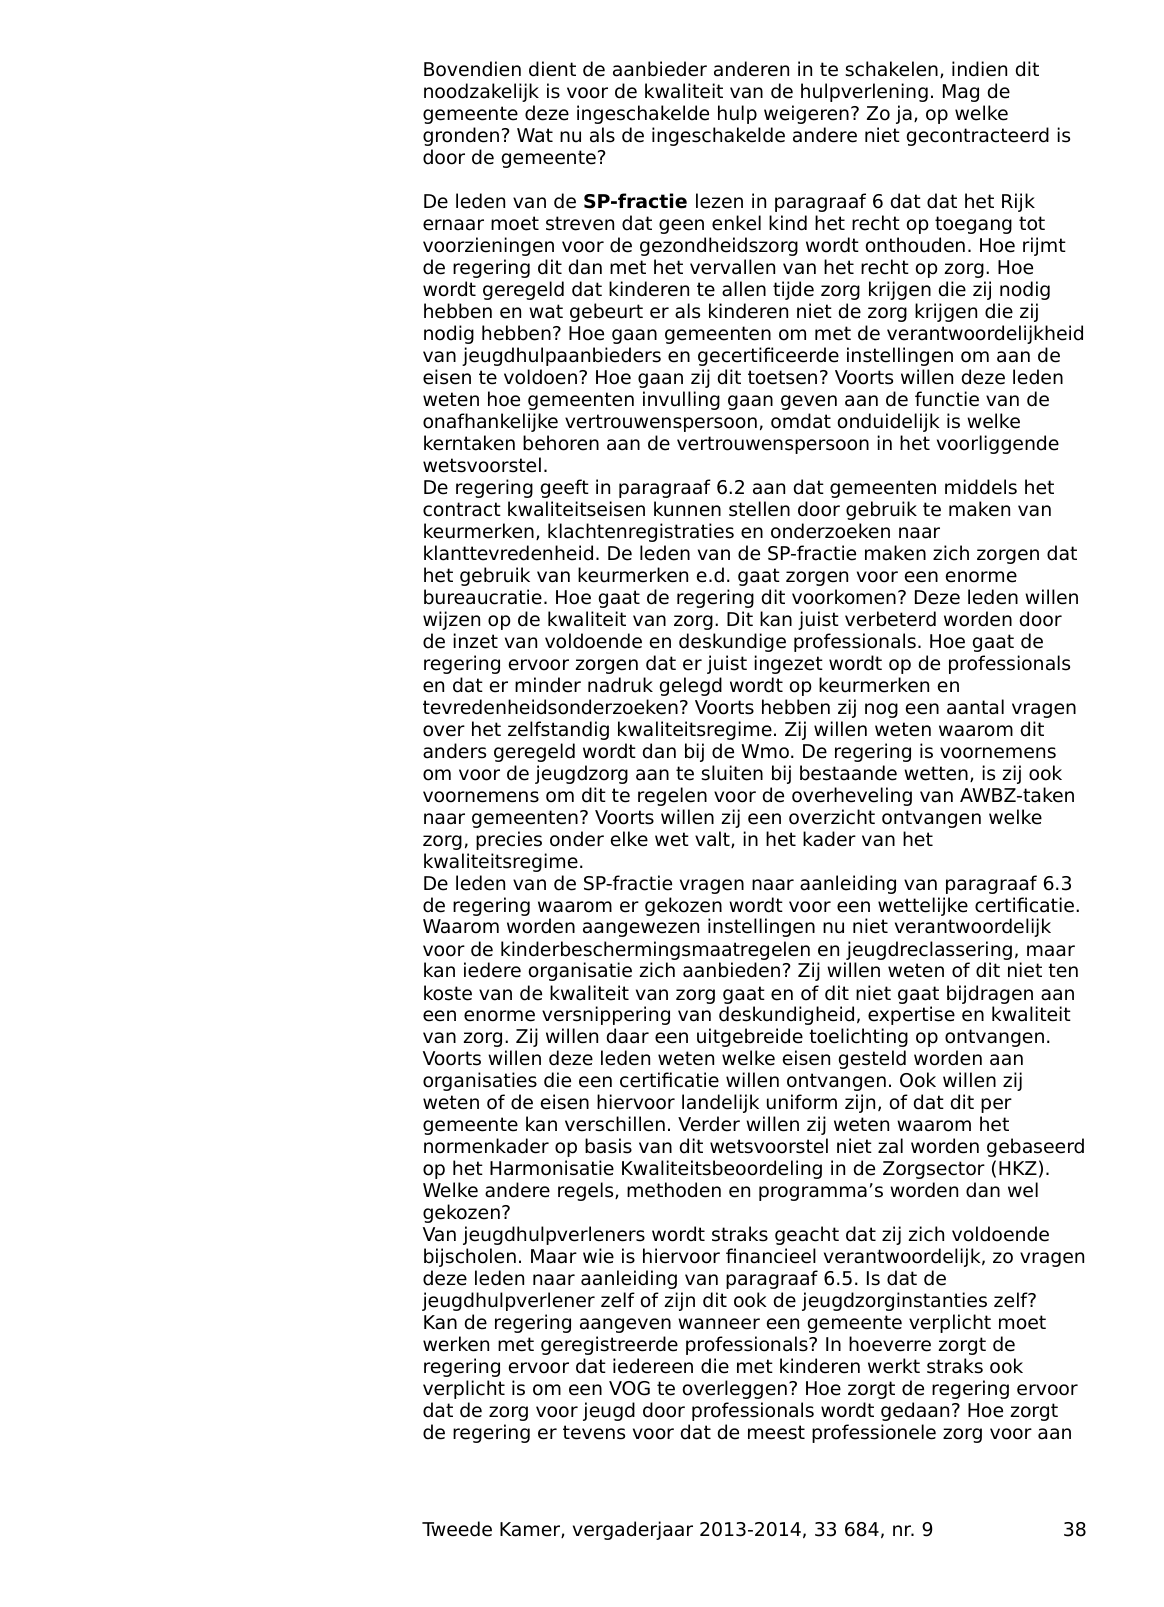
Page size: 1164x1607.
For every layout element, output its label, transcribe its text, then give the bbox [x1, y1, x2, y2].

text De leden van de SP-fractie vragen naar aanleiding van paragraaf 6.3 de regering waarom er gekozen wordt voor een wettelijke certificatie. Waarom worden aangewezen instellingen nu niet verantwoordelijk voor de kinderbeschermingsmaatregelen en jeugdreclassering, maar kan iedere organisatie zich aanbieden? Zij willen weten of dit niet ten koste van de kwaliteit van zorg gaat en of dit niet gaat bijdragen aan een enorme versnippering van deskundigheid, expertise en kwaliteit van zorg. Zij willen daar een uitgebreide toelichting op ontvangen. Voorts willen deze leden weten welke eisen gesteld worden aan organisaties die een certificatie willen ontvangen. Ook willen zij weten of de eisen hiervoor landelijk uniform zijn, of dat dit per gemeente kan verschillen. Verder willen zij weten waarom het normenkader op basis van dit wetsvoorstel niet zal worden gebaseerd op het Harmonisatie Kwaliteitsbeoordeling in de Zorgsector (HKZ). Welke andere regels, methoden en programma’s worden dan wel gekozen? [422, 872, 1087, 1224]
text Van jeugdhulpverleners wordt straks geacht dat zij zich voldoende bijscholen. Maar wie is hiervoor financieel verantwoordelijk, zo vragen deze leden naar aanleiding van paragraaf 6.5. Is dat de jeugdhulpverlener zelf of zijn dit ook de jeugdzorginstanties zelf? [422, 1224, 1087, 1312]
text Kan de regering aangeven wanneer een gemeente verplicht moet werken met geregistreerde professionals? In hoeverre zorgt de regering ervoor dat iedereen die met kinderen werkt straks ook verplicht is om een VOG te overleggen? Hoe zorgt de regering ervoor dat de zorg voor jeugd door professionals wordt gedaan? Hoe zorgt de regering er tevens voor dat de meest professionele zorg voor aan [422, 1312, 1087, 1444]
text Bovendien dient de aanbieder anderen in te schakelen, indien dit noodzakelijk is voor de kwaliteit van de hulpverlening. Mag de gemeente deze ingeschakelde hulp weigeren? Zo ja, op welke gronden? Wat nu als de ingeschakelde andere niet gecontracteerd is door de gemeente? [422, 59, 1087, 169]
text De leden van de SP-fractie lezen in paragraaf 6 dat dat het Rijk ernaar moet streven dat geen enkel kind het recht op toegang tot voorzieningen voor de gezondheidszorg wordt onthouden. Hoe rijmt de regering dit dan met het vervallen van het recht op zorg. Hoe wordt geregeld dat kinderen te allen tijde zorg krijgen die zij nodig hebben en wat gebeurt er als kinderen niet de zorg krijgen die zij nodig hebben? Hoe gaan gemeenten om met de verantwoordelijkheid van jeugdhulpaanbieders en gecertificeerde instellingen om aan de eisen te voldoen? Hoe gaan zij dit toetsen? Voorts willen deze leden weten hoe gemeenten invulling gaan geven aan de functie van de onafhankelijke vertrouwenspersoon, omdat onduidelijk is welke kerntaken behoren aan de vertrouwenspersoon in het voorliggende wetsvoorstel. [422, 191, 1087, 477]
text De regering geeft in paragraaf 6.2 aan dat gemeenten middels het contract kwaliteitseisen kunnen stellen door gebruik te maken van keurmerken, klachtenregistraties en onderzoeken naar klanttevredenheid. De leden van de SP-fractie maken zich zorgen dat het gebruik van keurmerken e.d. gaat zorgen voor een enorme bureaucratie. Hoe gaat de regering dit voorkomen? Deze leden willen wijzen op de kwaliteit van zorg. Dit kan juist verbeterd worden door de inzet van voldoende en deskundige professionals. Hoe gaat de regering ervoor zorgen dat er juist ingezet wordt op de professionals en dat er minder nadruk gelegd wordt op keurmerken en tevredenheidsonderzoeken? Voorts hebben zij nog een aantal vragen over het zelfstandig kwaliteitsregime. Zij willen weten waarom dit anders geregeld wordt dan bij de Wmo. De regering is voornemens om voor de jeugdzorg aan te sluiten bij bestaande wetten, is zij ook voornemens om dit te regelen voor de overheveling van AWBZ-taken naar gemeenten? Voorts willen zij een overzicht ontvangen welke zorg, precies onder elke wet valt, in het kader van het kwaliteitsregime. [422, 477, 1087, 872]
